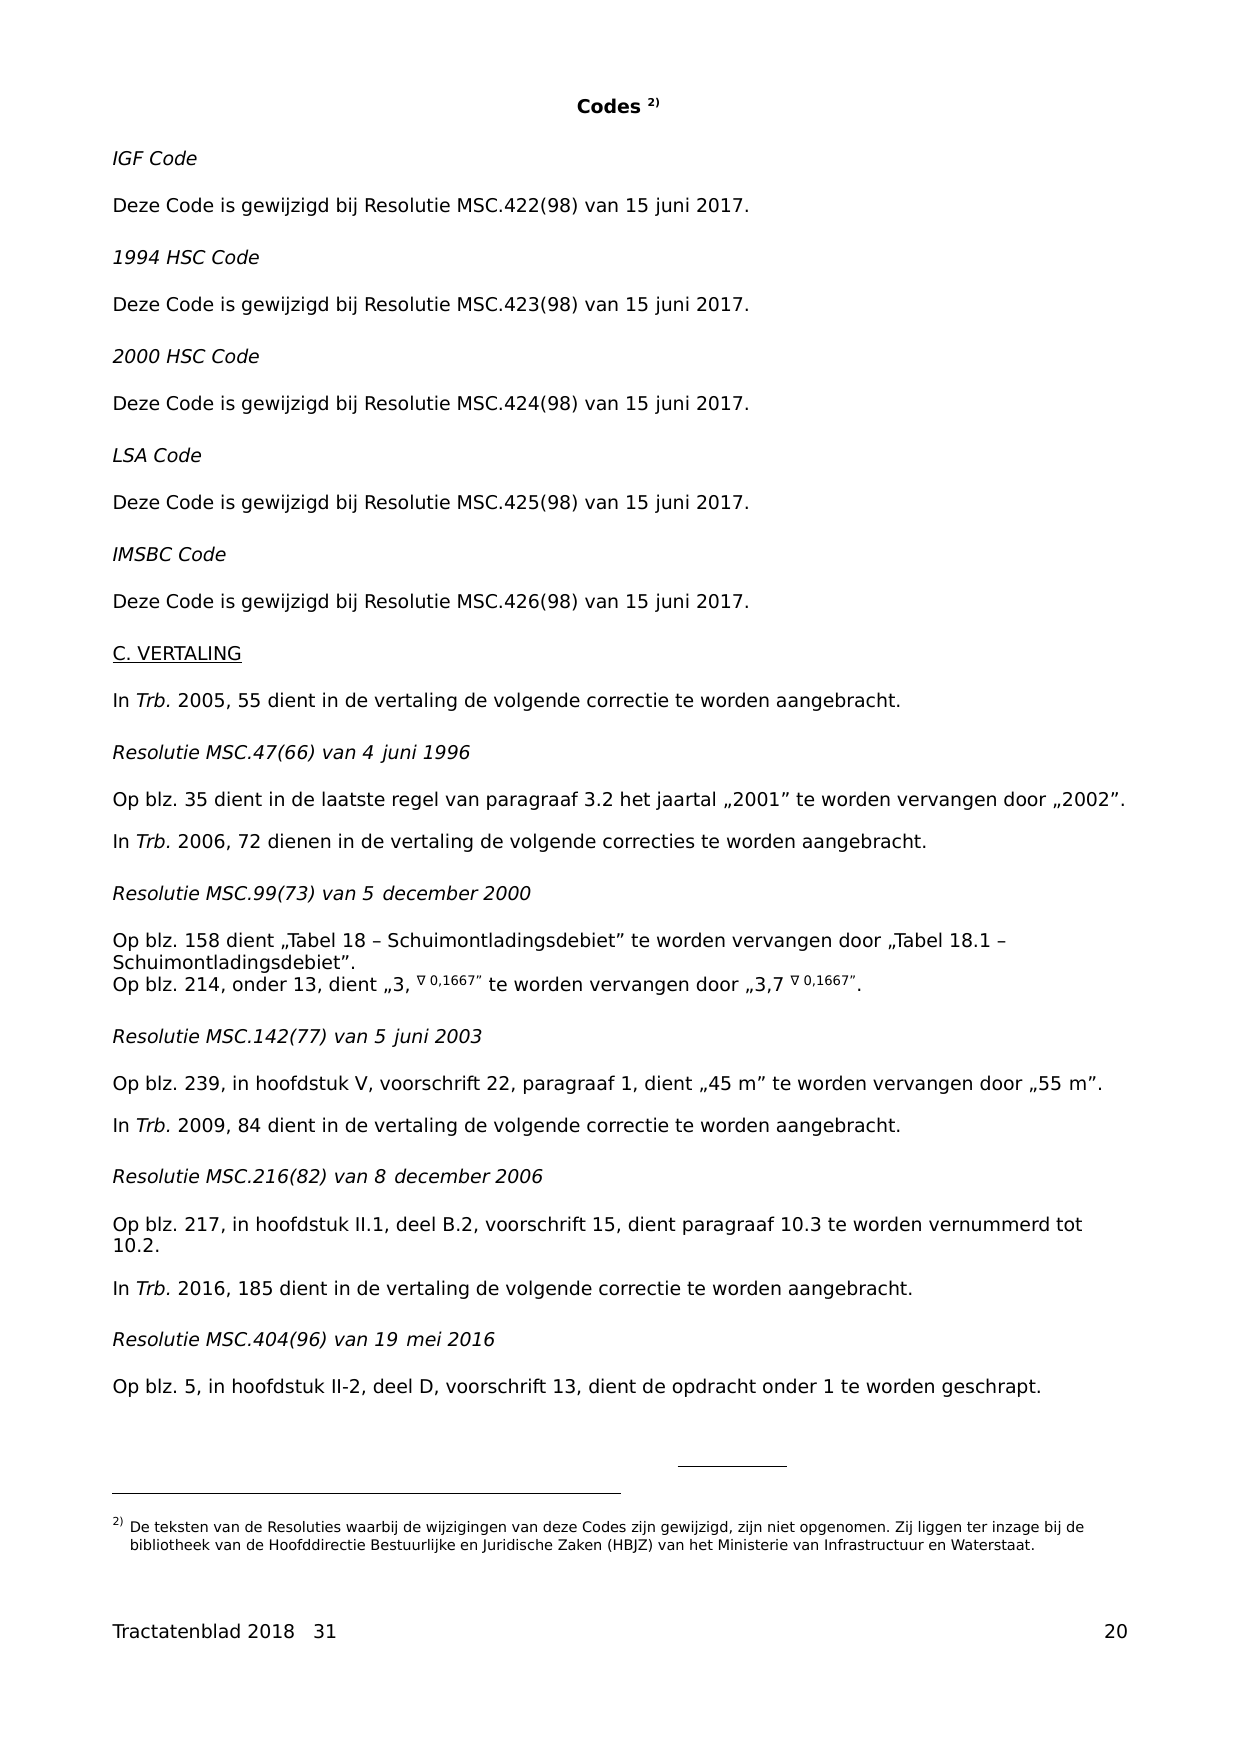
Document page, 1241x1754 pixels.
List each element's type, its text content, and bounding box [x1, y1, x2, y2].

text Op blz. 214, onder 13, dient „3, ∇ 0,1667” te worden vervangen door „3,7 ∇ 0,1667”. [112, 973, 1128, 996]
text In Trb. 2005, 55 dient in de vertaling de volgende correctie te worden aangebracht. [112, 690, 1128, 712]
text Deze Code is gewijzigd bij Resolutie MSC.423(98) van 15 juni 2017. [112, 294, 1128, 316]
text Deze Code is gewijzigd bij Resolutie MSC.426(98) van 15 juni 2017. [112, 591, 1128, 613]
subtitle 1994 HSC Code [112, 247, 1128, 269]
text Op blz. 35 dient in de laatste regel van paragraaf 3.2 het jaartal „2001” te worden vervangen door „2002”. [112, 789, 1128, 811]
text In Trb. 2016, 185 dient in de vertaling de volgende correctie te worden aangebracht. [112, 1277, 1128, 1299]
subtitle IGF Code [112, 148, 1128, 170]
subtitle Codes [112, 96, 1128, 118]
text Op blz. 5, in hoofdstuk II-2, deel D, voorschrift 13, dient de opdracht onder 1 te worden geschrapt. [112, 1376, 1128, 1398]
subtitle C. VERTALING [112, 643, 1128, 665]
text Op blz. 158 dient „Tabel 18 – Schuimontladingsdebiet” te worden vervangen door „Tabel 18.1 – Schuimontladingsdebiet”. [112, 929, 1128, 973]
subtitle LSA Code [112, 445, 1128, 467]
subtitle Resolutie MSC.216(82) van 8 december 2006 [112, 1166, 1128, 1188]
subtitle 2000 HSC Code [112, 346, 1128, 368]
subtitle Resolutie MSC.47(66) van 4 juni 1996 [112, 742, 1128, 764]
text In Trb. 2009, 84 dient in de vertaling de volgende correctie te worden aangebracht. [112, 1114, 1128, 1136]
text In Trb. 2006, 72 dienen in de vertaling de volgende correcties te worden aangebracht. [112, 831, 1128, 853]
text Op blz. 217, in hoofdstuk II.1, deel B.2, voorschrift 15, dient paragraaf 10.3 te worden vernummerd tot 10.2. [112, 1213, 1128, 1257]
subtitle Resolutie MSC.404(96) van 19 mei 2016 [112, 1329, 1128, 1351]
text Deze Code is gewijzigd bij Resolutie MSC.422(98) van 15 juni 2017. [112, 195, 1128, 217]
subtitle IMSBC Code [112, 544, 1128, 566]
subtitle Resolutie MSC.142(77) van 5 juni 2003 [112, 1026, 1128, 1047]
text Deze Code is gewijzigd bij Resolutie MSC.424(98) van 15 juni 2017. [112, 393, 1128, 415]
text Op blz. 239, in hoofdstuk V, voorschrift 22, paragraaf 1, dient „45 m” te worden vervangen door „55 m”. [112, 1072, 1128, 1094]
text Deze Code is gewijzigd bij Resolutie MSC.425(98) van 15 juni 2017. [112, 492, 1128, 514]
text De teksten van de Resoluties waarbij de wijzigingen van deze Codes zijn gewijzigd, zijn niet opgenomen. Zij liggen ter inzage bij de bibliotheek van de Hoofddirectie Bestuurlijke en Juridische Zaken (HBJZ) van het Ministerie van Infrastructuur en Waterstaat. [112, 1515, 1128, 1554]
subtitle Resolutie MSC.99(73) van 5 december 2000 [112, 883, 1128, 904]
